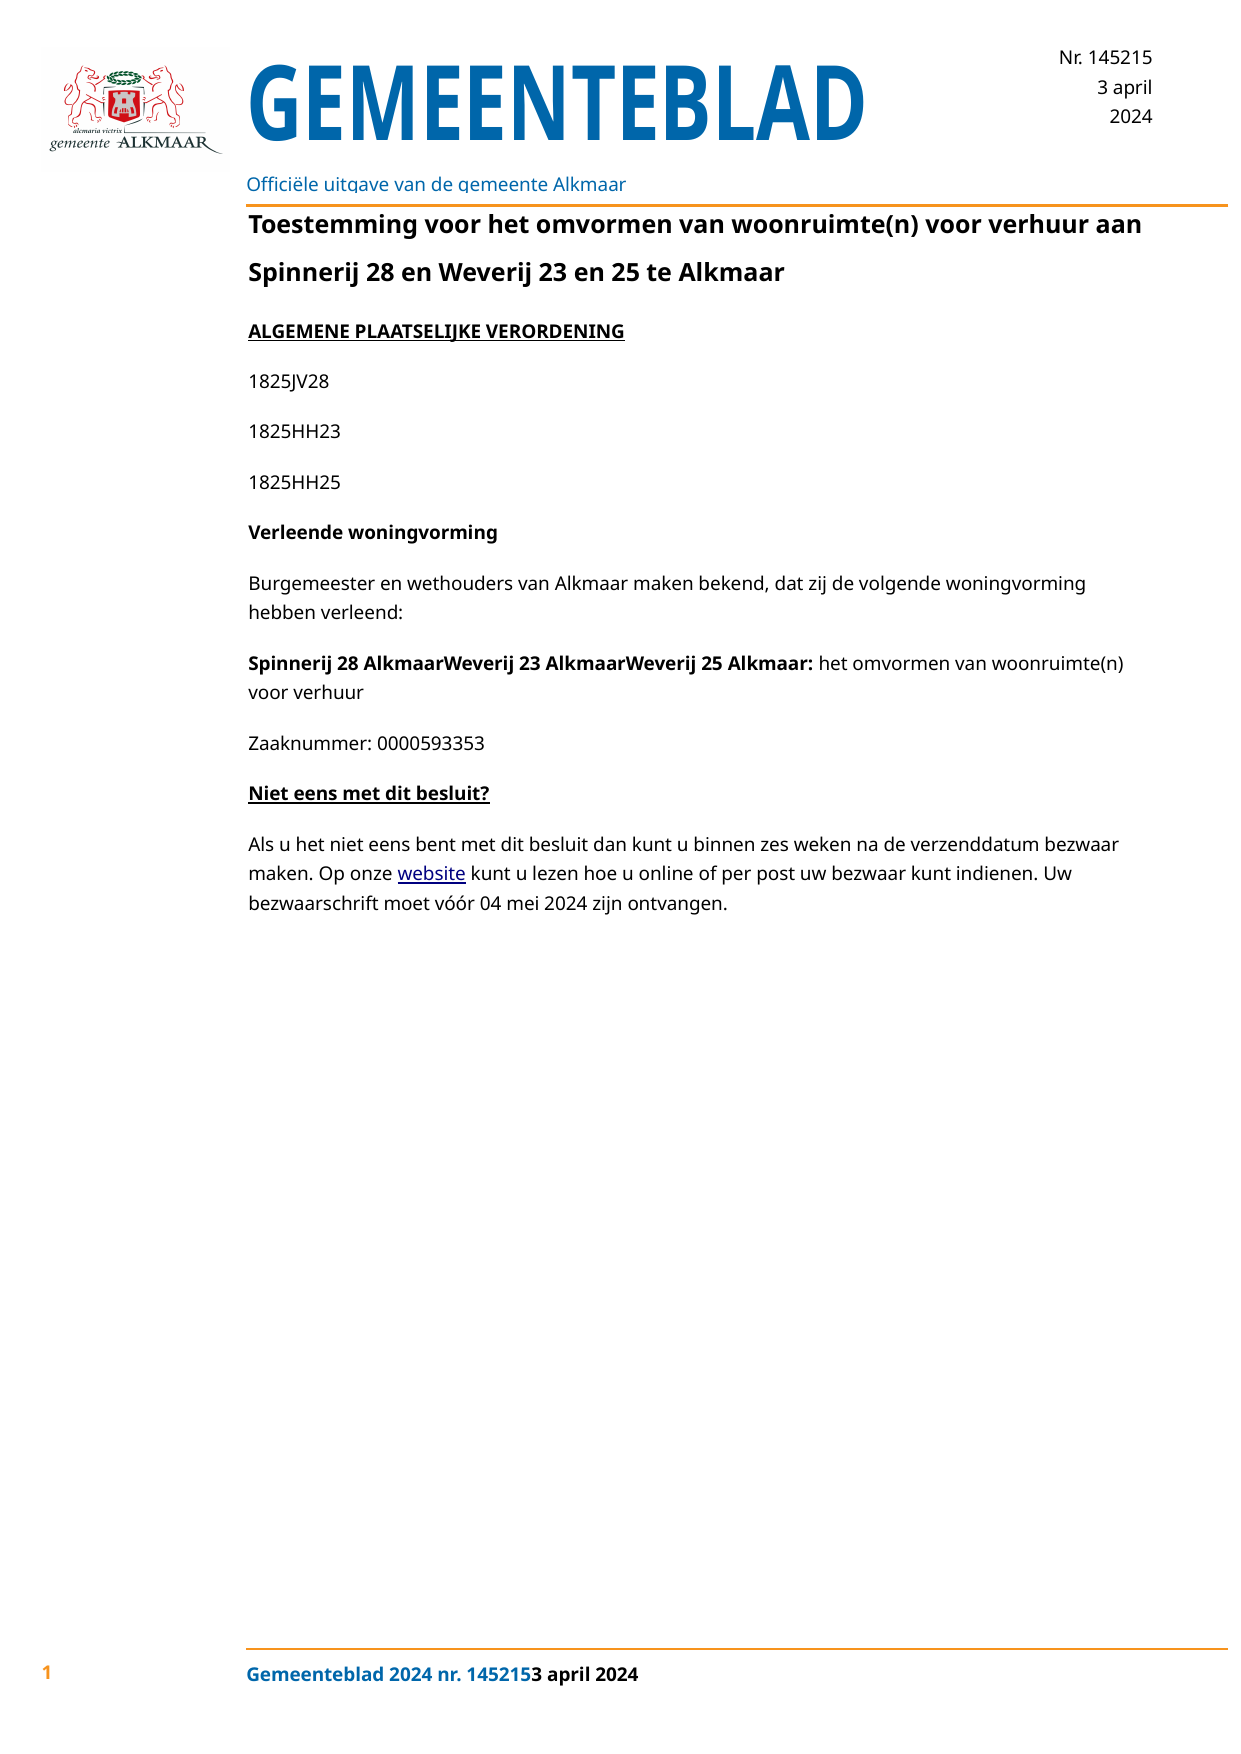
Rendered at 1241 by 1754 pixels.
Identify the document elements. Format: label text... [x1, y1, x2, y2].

text 1825JV28 [248, 368, 1152, 394]
text ALGEMENE PLAATSELIJKE VERORDENING [248, 318, 1152, 344]
text Niet eens met dit besluit? [248, 780, 1152, 806]
text Zaaknummer: 0000593353 [248, 730, 1152, 756]
text 1825HH23 [248, 419, 1152, 444]
text Toestemming voor het omvormen van woonruimte(n) voor verhuur aan Spinnerij 28 en Weverij 23 en 25 te Alkmaar [248, 207, 1152, 288]
text Spinnerij 28 AlkmaarWeverij 23 AlkmaarWeverij 25 Alkmaar: het omvormen van woonruimte(n) voor verhuur [248, 650, 1152, 705]
text Als u het niet eens bent met dit besluit dan kunt u binnen zes weken na de verzenddatum bezwaar maken. Op onze website kunt u lezen hoe u online of per post uw bezwaar kunt indienen. Uw bezwaarschrift moet vóór 04 mei 2024 zijn ontvangen. [248, 831, 1152, 916]
text 1825HH25 [248, 469, 1152, 495]
text Burgemeester en wethouders van Alkmaar maken bekend, dat zij de volgende woningvorming hebben verleend: [248, 570, 1152, 625]
text Verleende woningvorming [248, 519, 1152, 545]
picture [41, 47, 231, 172]
